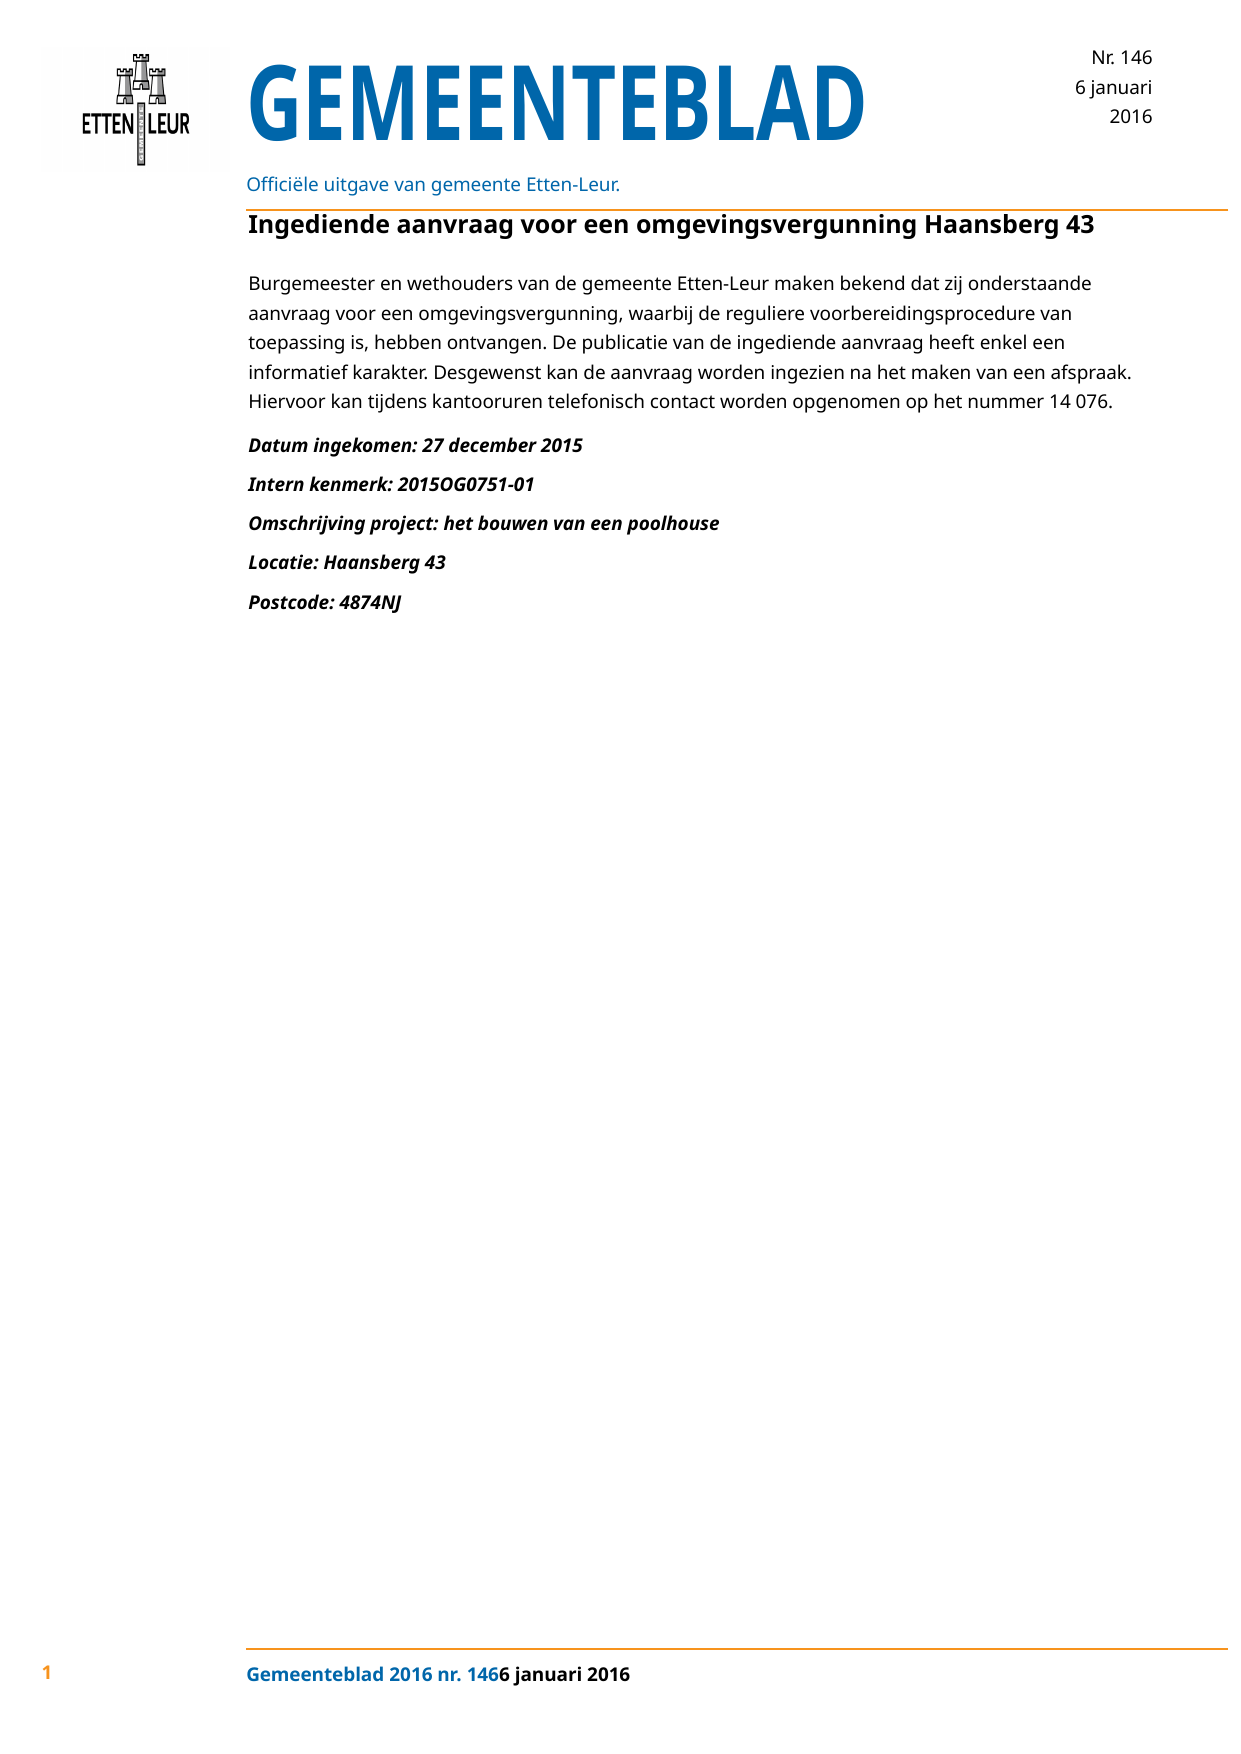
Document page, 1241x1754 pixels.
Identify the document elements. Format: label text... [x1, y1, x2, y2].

text Intern kenmerk: 2015OG0751-01 [248, 471, 1152, 497]
text Ingediende aanvraag voor een omgevingsvergunning Haansberg 43 [248, 211, 1152, 241]
text Postcode: 4874NJ [248, 589, 1152, 614]
text Burgemeester en wethouders van de gemeente Etten-Leur maken bekend dat zij onderstaande aanvraag voor een omgevingsvergunning, waarbij de reguliere voorbereidingsprocedure van toepassing is, hebben ontvangen. De publicatie van de ingediende aanvraag heeft enkel een informatief karakter. Desgewenst kan de aanvraag worden ingezien na het maken van een afspraak. Hiervoor kan tijdens kantooruren telefonisch contact worden opgenomen op het nummer 14 076. [248, 270, 1152, 414]
picture [41, 47, 231, 172]
text Omschrijving project: het bouwen van een poolhouse [248, 510, 1152, 536]
text Locatie: Haansberg 43 [248, 549, 1152, 575]
text Datum ingekomen: 27 december 2015 [248, 432, 1152, 457]
